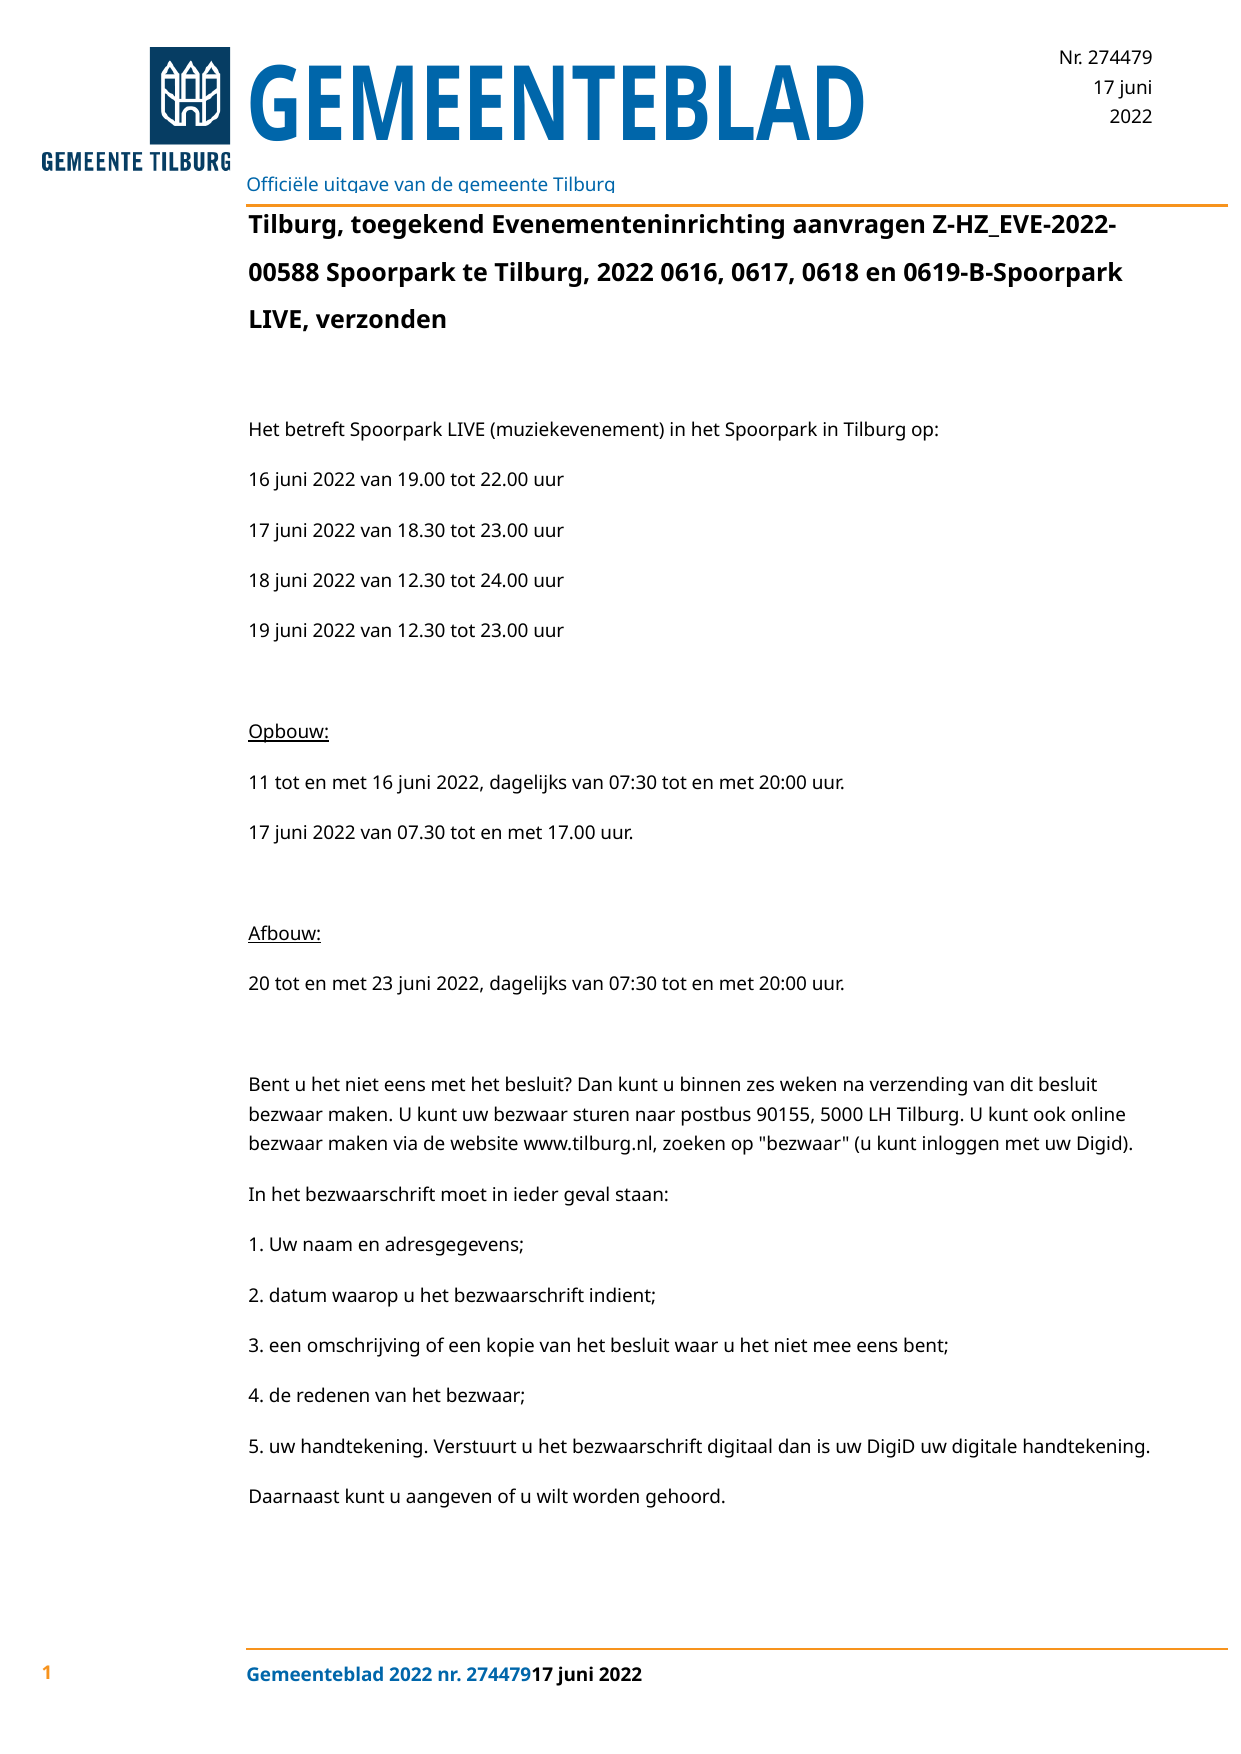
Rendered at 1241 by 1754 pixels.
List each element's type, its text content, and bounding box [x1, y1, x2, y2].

text 4. de redenen van het bezwaar; [248, 1383, 1152, 1408]
text 3. een omschrijving of een kopie van het besluit waar u het niet mee eens bent; [248, 1332, 1152, 1358]
text 16 juni 2022 van 19.00 tot 22.00 uur [248, 466, 1152, 492]
text 20 tot en met 23 juni 2022, dagelijks van 07:30 tot en met 20:00 uur. [248, 971, 1152, 996]
text 19 juni 2022 van 12.30 tot 23.00 uur [248, 618, 1152, 643]
text Afbouw: [248, 920, 1152, 946]
text Het betreft Spoorpark LIVE (muziekevenement) in het Spoorpark in Tilburg op: [248, 416, 1152, 442]
text In het bezwaarschrift moet in ieder geval staan: [248, 1181, 1152, 1207]
text 5. uw handtekening. Verstuurt u het bezwaarschrift digitaal dan is uw DigiD uw digitale handtekening. [248, 1433, 1152, 1459]
text Bent u het niet eens met het besluit? Dan kunt u binnen zes weken na verzending van dit besluit bezwaar maken. U kunt uw bezwaar sturen naar postbus 90155, 5000 LH Tilburg. U kunt ook online bezwaar maken via de website www.tilburg.nl, zoeken op "bezwaar" (u kunt inloggen met uw Digid). [248, 1071, 1152, 1156]
picture [41, 47, 231, 172]
text Tilburg, toegekend Evenementeninrichting aanvragen Z-HZ_EVE-2022-00588 Spoorpark te Tilburg, 2022 0616, 0617, 0618 en 0619-B-Spoorpark LIVE, verzonden [248, 207, 1152, 336]
text Opbouw: [248, 718, 1152, 744]
text 18 juni 2022 van 12.30 tot 24.00 uur [248, 567, 1152, 593]
text Daarnaast kunt u aangeven of u wilt worden gehoord. [248, 1483, 1152, 1509]
text 11 tot en met 16 juni 2022, dagelijks van 07:30 tot en met 20:00 uur. [248, 769, 1152, 794]
text 17 juni 2022 van 07.30 tot en met 17.00 uur. [248, 819, 1152, 845]
text 17 juni 2022 van 18.30 tot 23.00 uur [248, 517, 1152, 542]
text 2. datum waarop u het bezwaarschrift indient; [248, 1282, 1152, 1307]
text 1. Uw naam en adresgegevens; [248, 1231, 1152, 1257]
